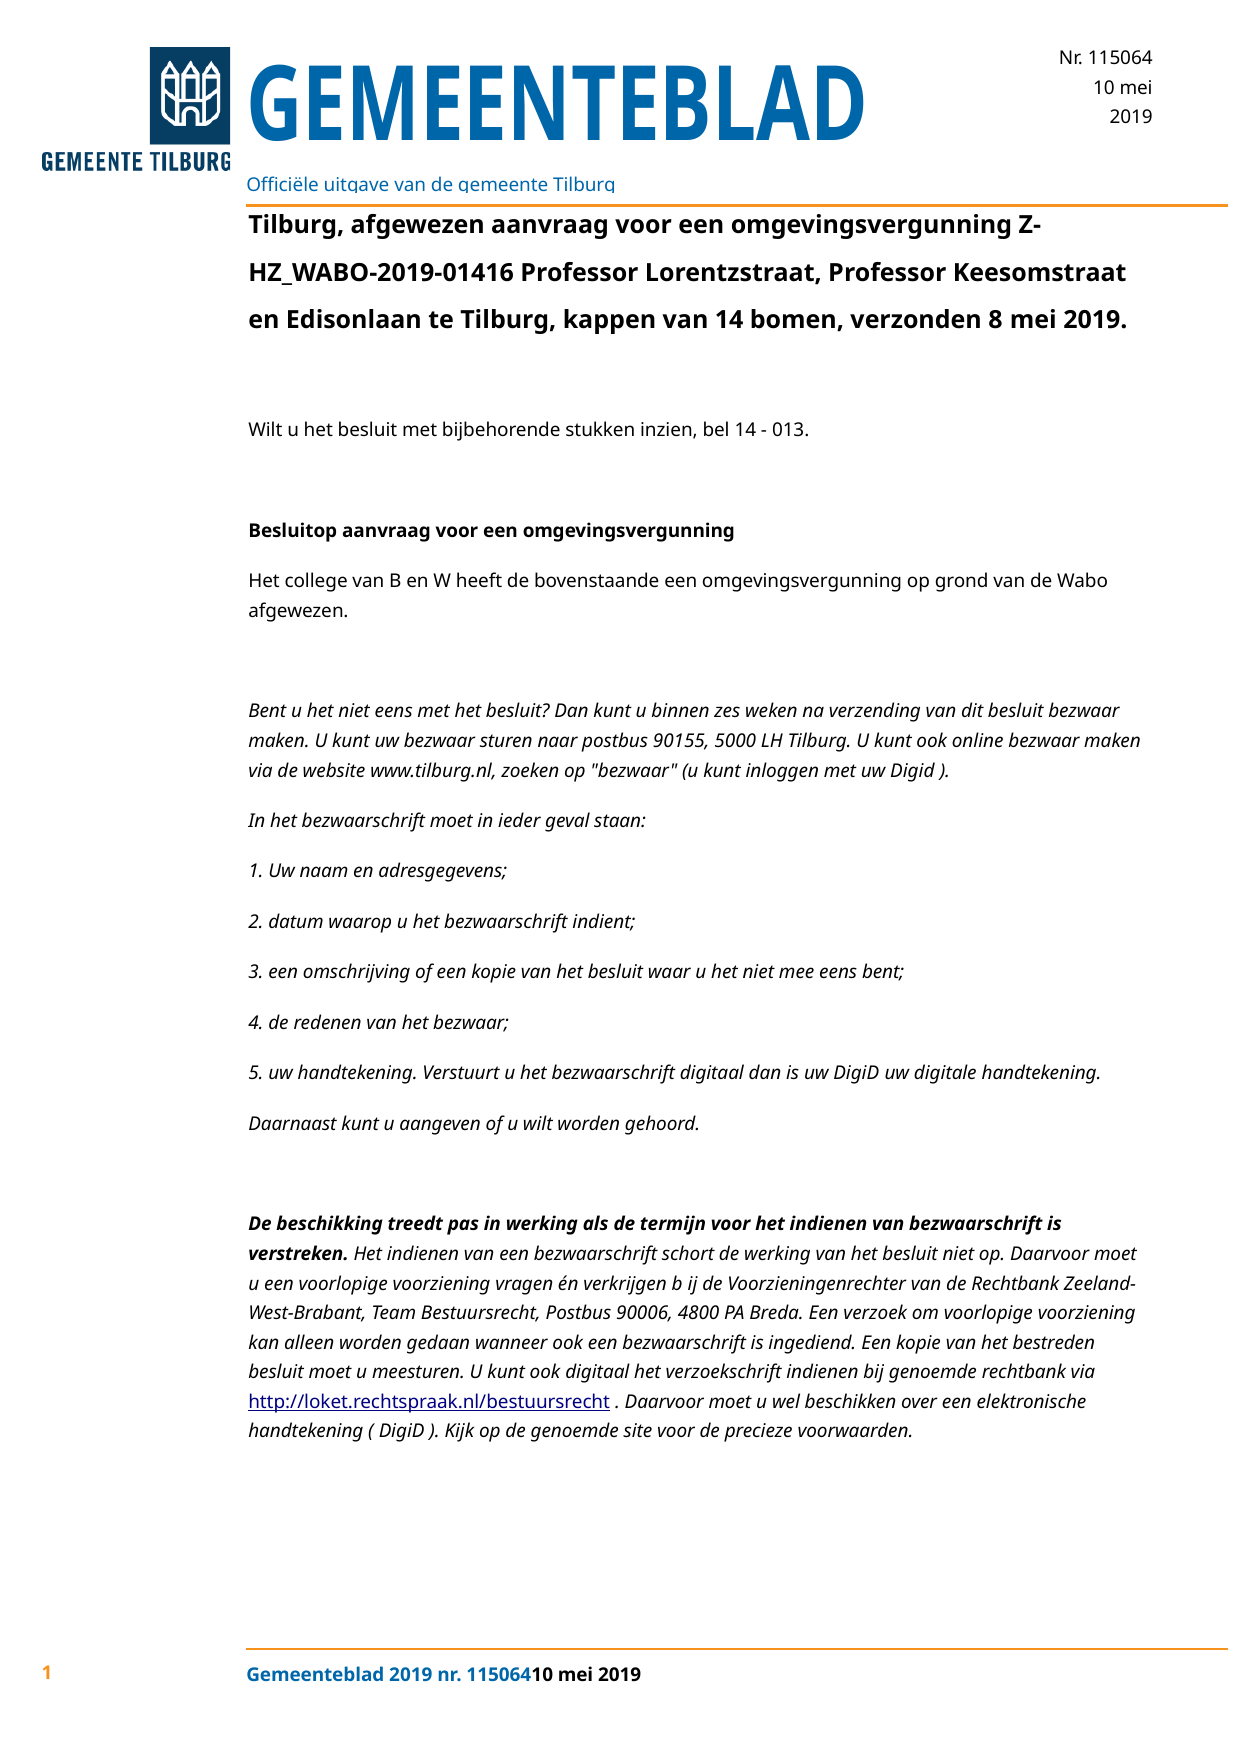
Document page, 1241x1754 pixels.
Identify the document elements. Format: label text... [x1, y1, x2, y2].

text Daarnaast kunt u aangeven of u wilt worden gehoord. [248, 1110, 1152, 1135]
text Het college van B en W heeft de bovenstaande een omgevingsvergunning op grond van de Wabo afgewezen. [248, 567, 1152, 622]
text 2. datum waarop u het bezwaarschrift indient; [248, 908, 1152, 934]
text In het bezwaarschrift moet in ieder geval staan: [248, 807, 1152, 833]
text 3. een omschrijving of een kopie van het besluit waar u het niet mee eens bent; [248, 958, 1152, 984]
picture [41, 47, 231, 172]
text 5. uw handtekening. Verstuurt u het bezwaarschrift digitaal dan is uw DigiD uw digitale handtekening. [248, 1059, 1152, 1085]
text Wilt u het besluit met bijbehorende stukken inzien, bel 14 - 013. [248, 416, 1152, 442]
text De beschikking treedt pas in werking als de termijn voor het indienen van bezwaarschrift is verstreken. Het indienen van een bezwaarschrift schort de werking van het besluit niet op. Daarvoor moet u een voorlopige voorziening vragen én verkrijgen b ij de Voorzieningenrechter van de Rechtbank Zeeland-West-Brabant, Team Bestuursrecht, Postbus 90006, 4800 PA Breda. Een verzoek om voorlopige voorziening kan alleen worden gedaan wanneer ook een bezwaarschrift is ingediend. Een kopie van het bestreden besluit moet u meesturen. U kunt ook digitaal het verzoekschrift indienen bij genoemde rechtbank via http://loket.rechtspraak.nl/bestuursrecht . Daarvoor moet u wel beschikken over een elektronische handtekening ( DigiD ). Kijk op de genoemde site voor de precieze voorwaarden. [248, 1211, 1152, 1443]
text Besluitop aanvraag voor een omgevingsvergunning [248, 517, 1152, 542]
text 1. Uw naam en adresgegevens; [248, 858, 1152, 883]
text Tilburg, afgewezen aanvraag voor een omgevingsvergunning Z-HZ_WABO-2019-01416 Professor Lorentzstraat, Professor Keesomstraat en Edisonlaan te Tilburg, kappen van 14 bomen, verzonden 8 mei 2019. [248, 207, 1152, 336]
text 4. de redenen van het bezwaar; [248, 1009, 1152, 1034]
text Bent u het niet eens met het besluit? Dan kunt u binnen zes weken na verzending van dit besluit bezwaar maken. U kunt uw bezwaar sturen naar postbus 90155, 5000 LH Tilburg. U kunt ook online bezwaar maken via de website www.tilburg.nl, zoeken op "bezwaar" (u kunt inloggen met uw Digid ). [248, 698, 1152, 782]
